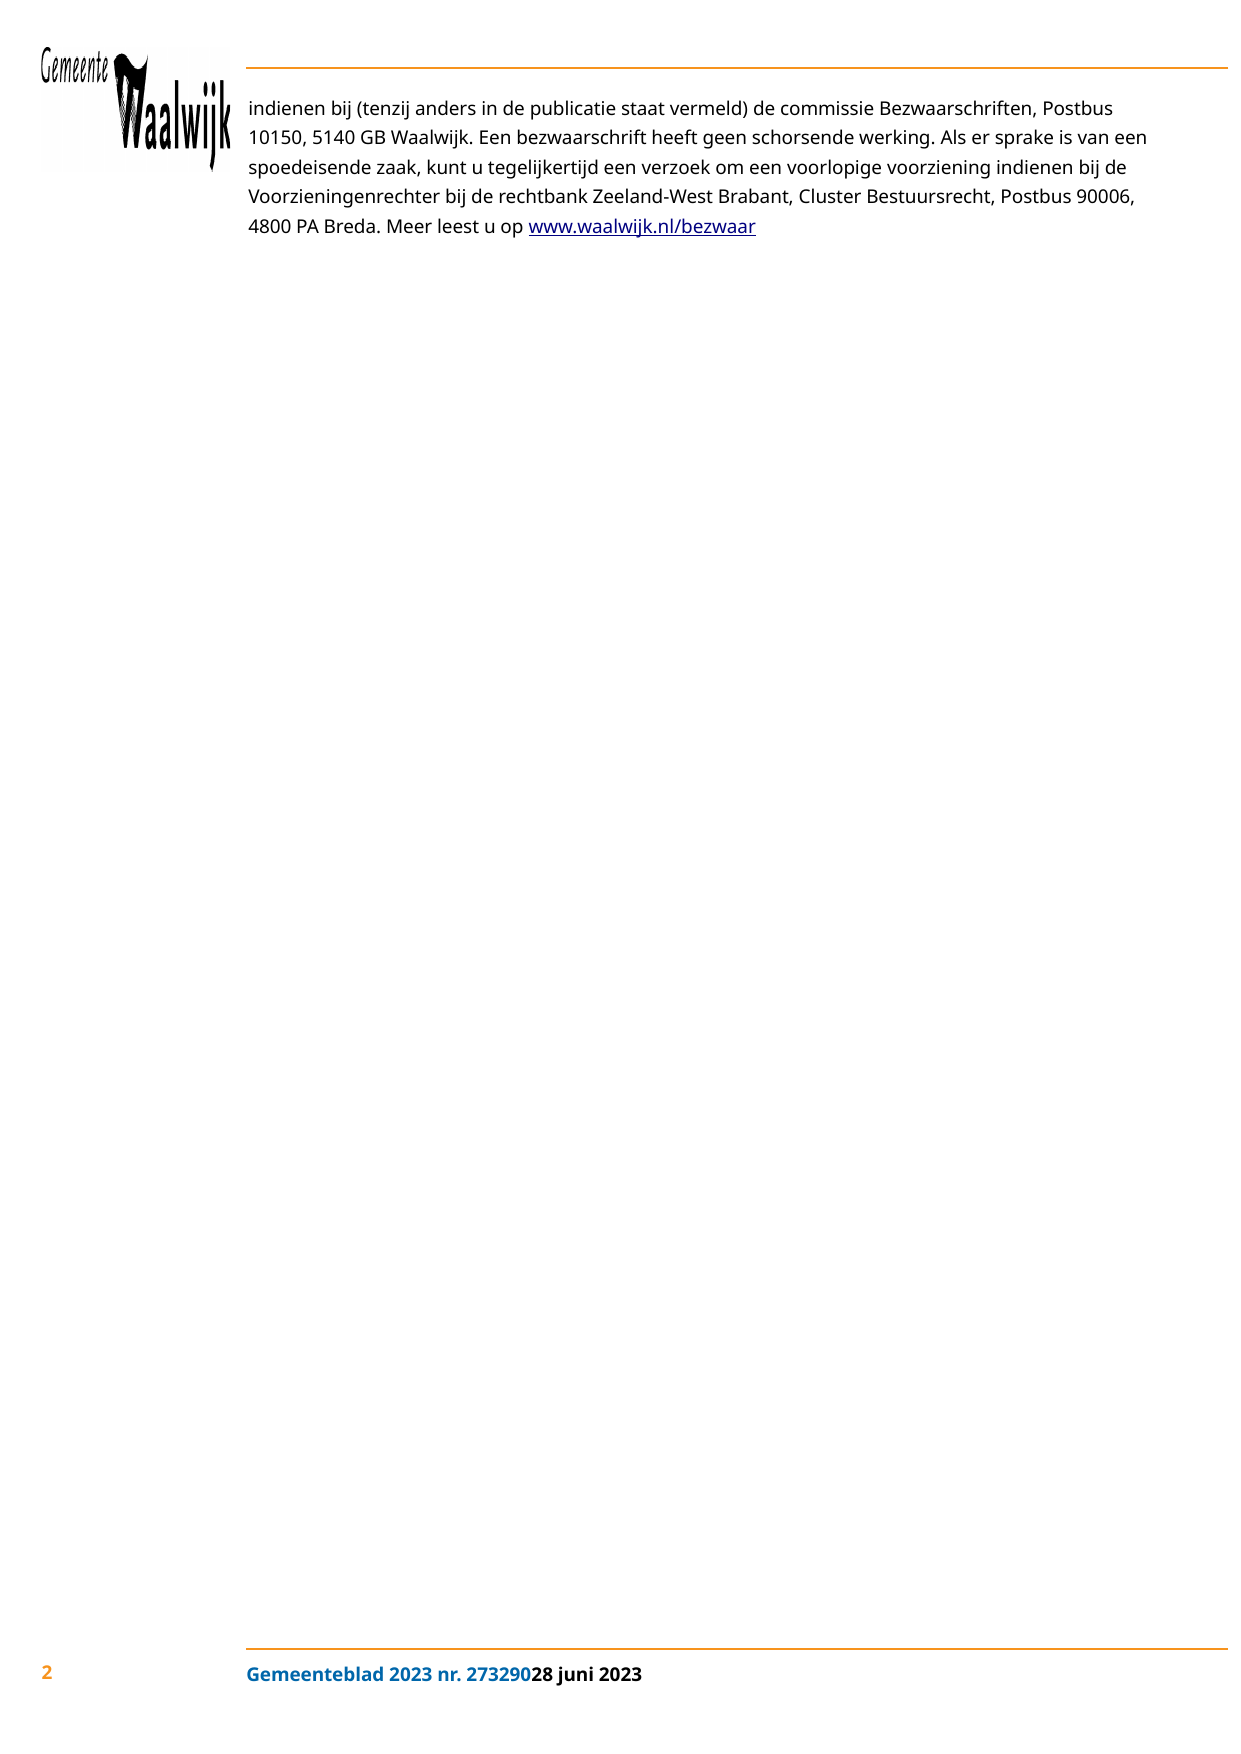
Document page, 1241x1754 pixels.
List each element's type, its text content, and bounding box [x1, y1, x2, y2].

text indienen bij (tenzij anders in de publicatie staat vermeld) de commissie Bezwaarschriften, Postbus 10150, 5140 GB Waalwijk. Een bezwaarschrift heeft geen schorsende werking. Als er sprake is van een spoedeisende zaak, kunt u tegelijkertijd een verzoek om een voorlopige voorziening indienen bij de Voorzieningenrechter bij de rechtbank Zeeland-West Brabant, Cluster Bestuursrecht, Postbus 90006, 4800 PA Breda. Meer leest u op www.waalwijk.nl/bezwaar [248, 95, 1152, 239]
picture [41, 47, 231, 172]
